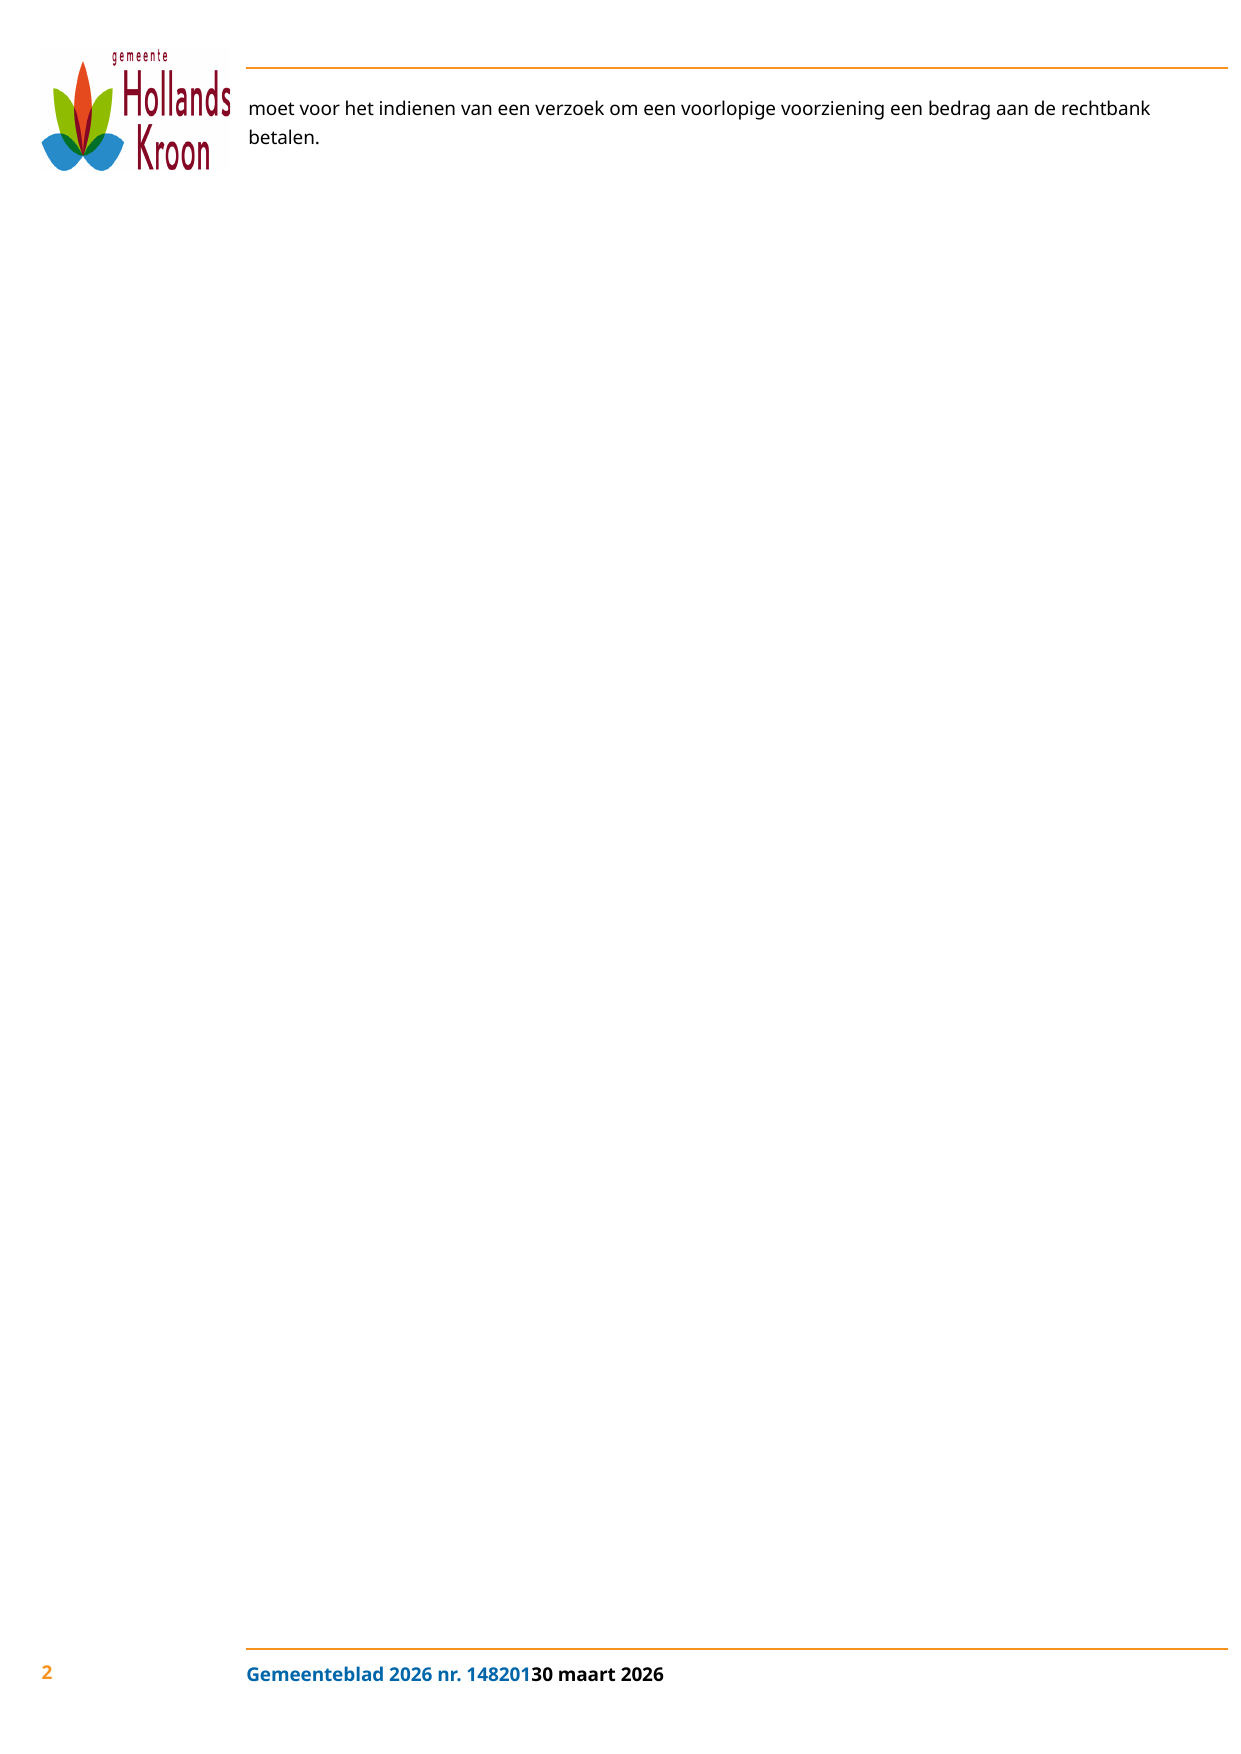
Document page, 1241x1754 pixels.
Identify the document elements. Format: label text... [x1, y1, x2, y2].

picture [41, 47, 231, 172]
text moet voor het indienen van een verzoek om een voorlopige voorziening een bedrag aan de rechtbank betalen. [248, 95, 1152, 150]
